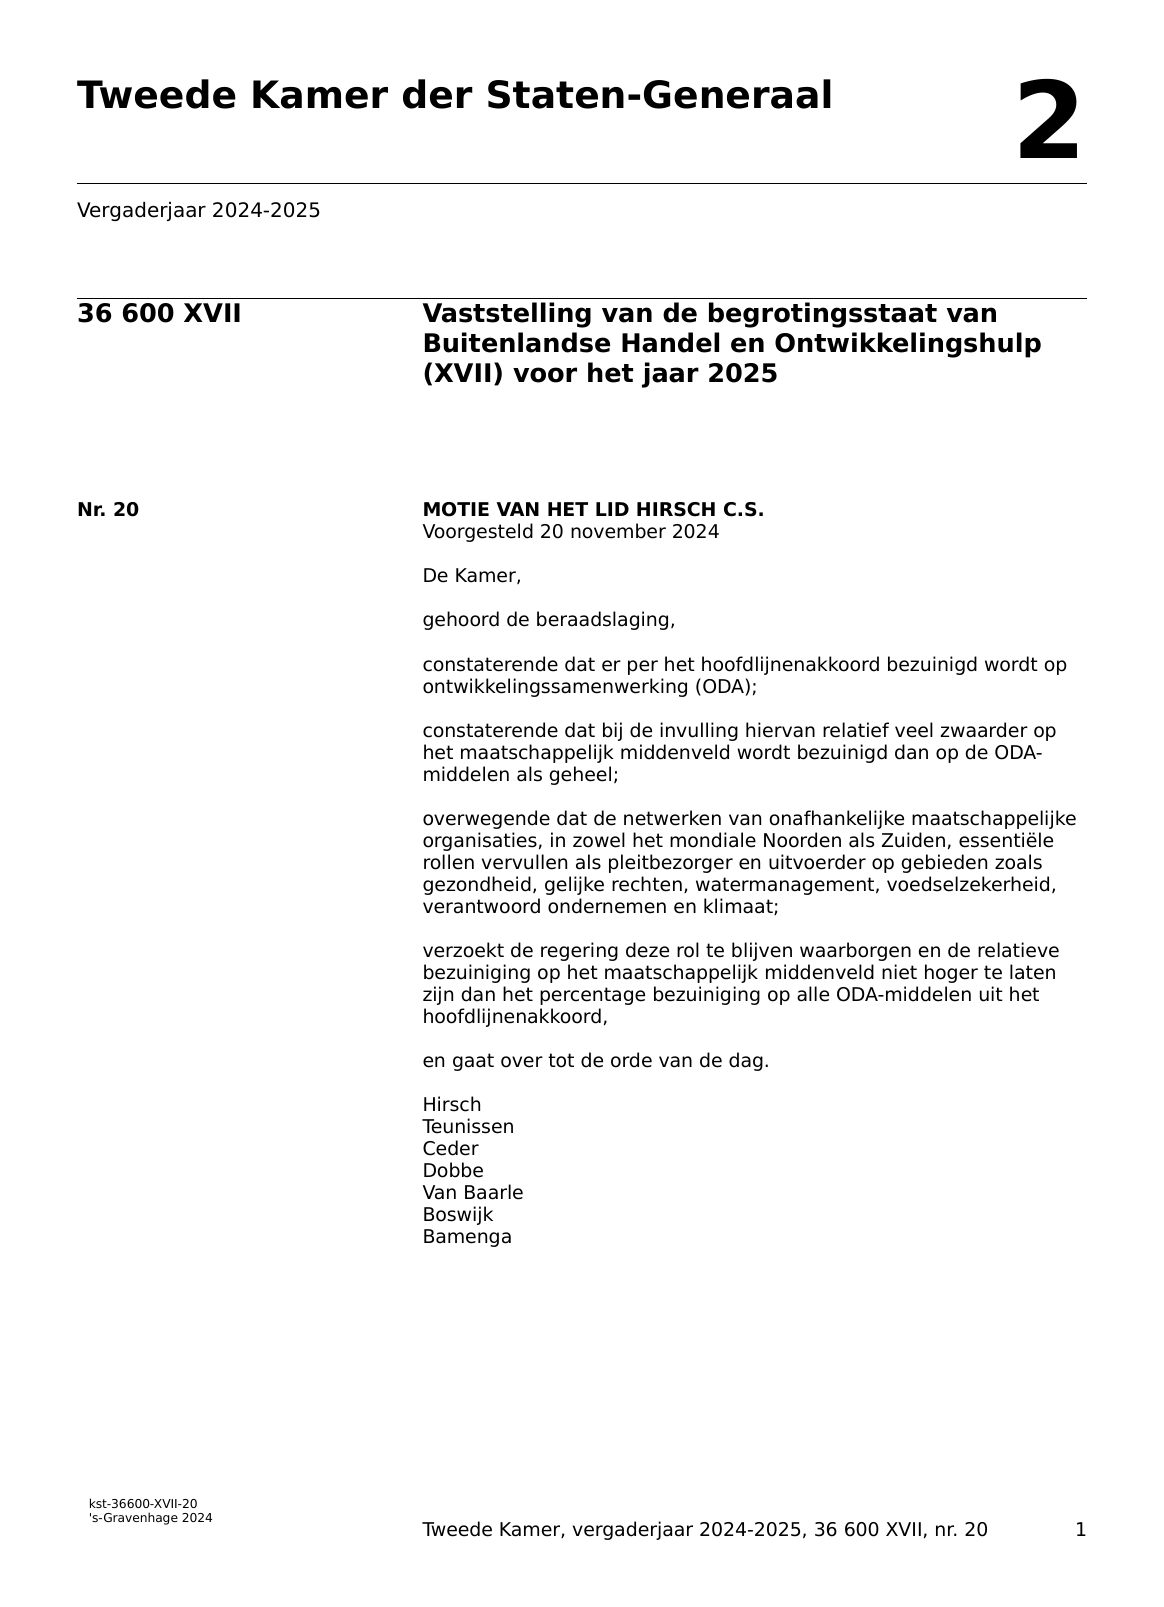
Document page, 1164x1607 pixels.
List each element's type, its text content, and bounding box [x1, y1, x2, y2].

text gehoord de beraadslaging, [422, 609, 1087, 631]
text Van Baarle [422, 1182, 1087, 1204]
text Bamenga [422, 1226, 1087, 1248]
text Hirsch [422, 1094, 1087, 1116]
subtitle 36 600 XVII Vaststelling van de begrotingsstaat van Buitenlandse Handel en Ontwikkelingshulp (XVII) voor het jaar 2025 [77, 299, 1087, 388]
text Teunissen [422, 1116, 1087, 1138]
text De Kamer, [422, 565, 1087, 587]
subtitle Nr. 20 MOTIE VAN HET LID HIRSCH C.S. [77, 499, 1087, 521]
text en gaat over tot de orde van de dag. [422, 1050, 1087, 1072]
text constaterende dat bij de invulling hiervan relatief veel zwaarder op het maatschappelijk middenveld wordt bezuinigd dan op de ODA-middelen als geheel; [422, 720, 1087, 786]
table_header 2 [886, 59, 1087, 183]
text 's-Gravenhage 2024 [88, 1511, 323, 1525]
table_cell Vergaderjaar 2024-2025 [77, 184, 1087, 298]
text kst-36600-XVII-20 [88, 1497, 323, 1511]
text Ceder [422, 1138, 1087, 1160]
text Dobbe [422, 1160, 1087, 1182]
text verzoekt de regering deze rol te blijven waarborgen en de relatieve bezuiniging op het maatschappelijk middenveld niet hoger te laten zijn dan het percentage bezuiniging op alle ODA-middelen uit het hoofdlijnenakkoord, [422, 940, 1087, 1028]
text Voorgesteld 20 november 2024 [422, 521, 1087, 543]
text overwegende dat de netwerken van onafhankelijke maatschappelijke organisaties, in zowel het mondiale Noorden als Zuiden, essentiële rollen vervullen als pleitbezorger en uitvoerder op gebieden zoals gezondheid, gelijke rechten, watermanagement, voedselzekerheid, verantwoord ondernemen en klimaat; [422, 808, 1087, 918]
text constaterende dat er per het hoofdlijnenakkoord bezuinigd wordt op ontwikkelingssamenwerking (ODA); [422, 653, 1087, 697]
text Boswijk [422, 1204, 1087, 1226]
table_header Tweede Kamer der Staten-Generaal [77, 59, 886, 183]
